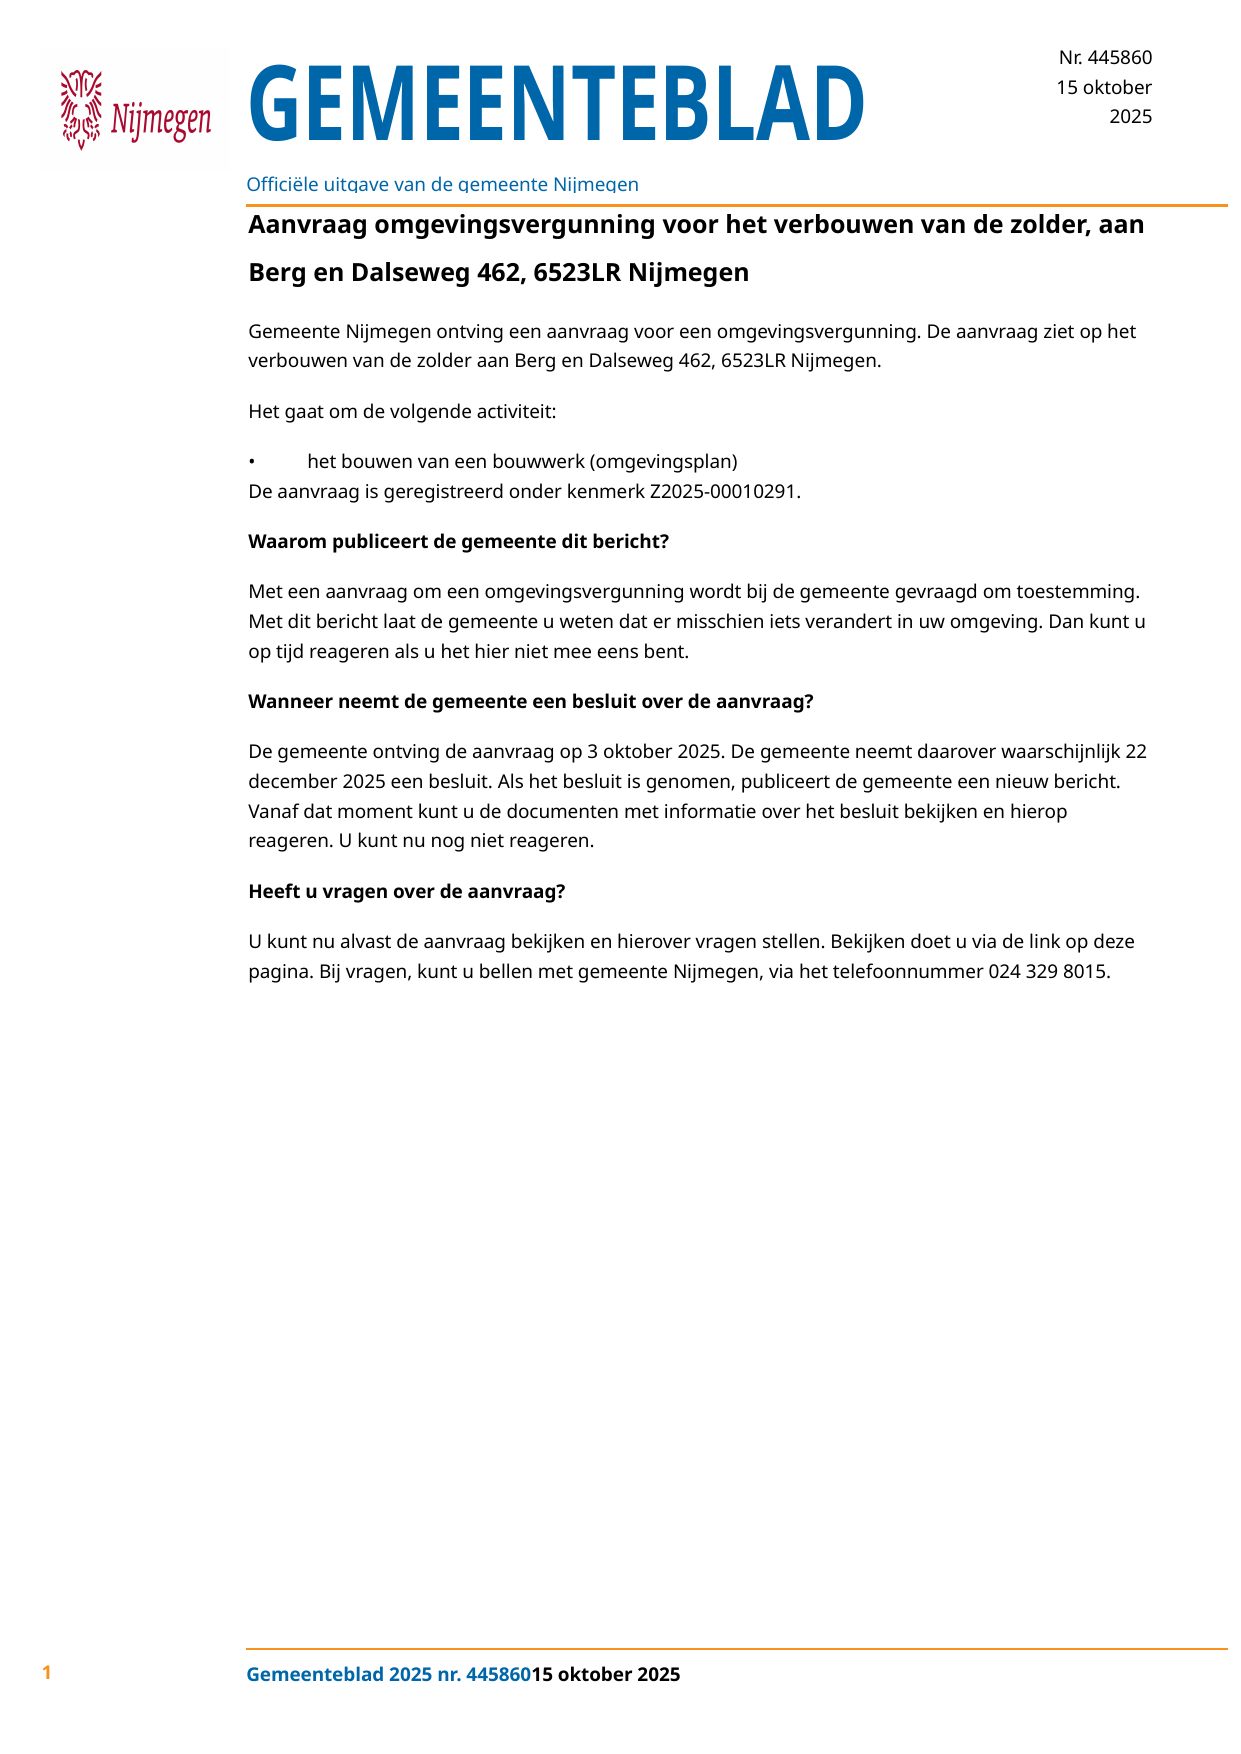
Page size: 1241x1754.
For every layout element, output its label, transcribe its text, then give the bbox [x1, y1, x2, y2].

picture [41, 47, 231, 172]
text Gemeente Nijmegen ontving een aanvraag voor een omgevingsvergunning. De aanvraag ziet op het verbouwen van de zolder aan Berg en Dalseweg 462, 6523LR Nijmegen. [248, 318, 1152, 373]
text Met een aanvraag om een omgevingsvergunning wordt bij de gemeente gevraagd om toestemming. Met dit bericht laat de gemeente u weten dat er misschien iets verandert in uw omgeving. Dan kunt u op tijd reageren als u het hier niet mee eens bent. [248, 579, 1152, 664]
text Waarom publiceert de gemeente dit bericht? [248, 528, 1152, 554]
text U kunt nu alvast de aanvraag bekijken en hierover vragen stellen. Bekijken doet u via de link op deze pagina. Bij vragen, kunt u bellen met gemeente Nijmegen, via het telefoonnummer 024 329 8015. [248, 928, 1152, 984]
list het bouwen van een bouwwerk (omgevingsplan) [248, 448, 1152, 474]
text Heeft u vragen over de aanvraag? [248, 878, 1152, 904]
text Wanneer neemt de gemeente een besluit over de aanvraag? [248, 688, 1152, 714]
text De gemeente ontving de aanvraag op 3 oktober 2025. De gemeente neemt daarover waarschijnlijk 22 december 2025 een besluit. Als het besluit is genomen, publiceert de gemeente een nieuw bericht. Vanaf dat moment kunt u de documenten met informatie over het besluit bekijken en hierop reageren. U kunt nu nog niet reageren. [248, 739, 1152, 853]
text De aanvraag is geregistreerd onder kenmerk Z2025-00010291. [248, 478, 1152, 504]
text Het gaat om de volgende activiteit: [248, 398, 1152, 424]
text Aanvraag omgevingsvergunning voor het verbouwen van de zolder, aan Berg en Dalseweg 462, 6523LR Nijmegen [248, 207, 1152, 288]
